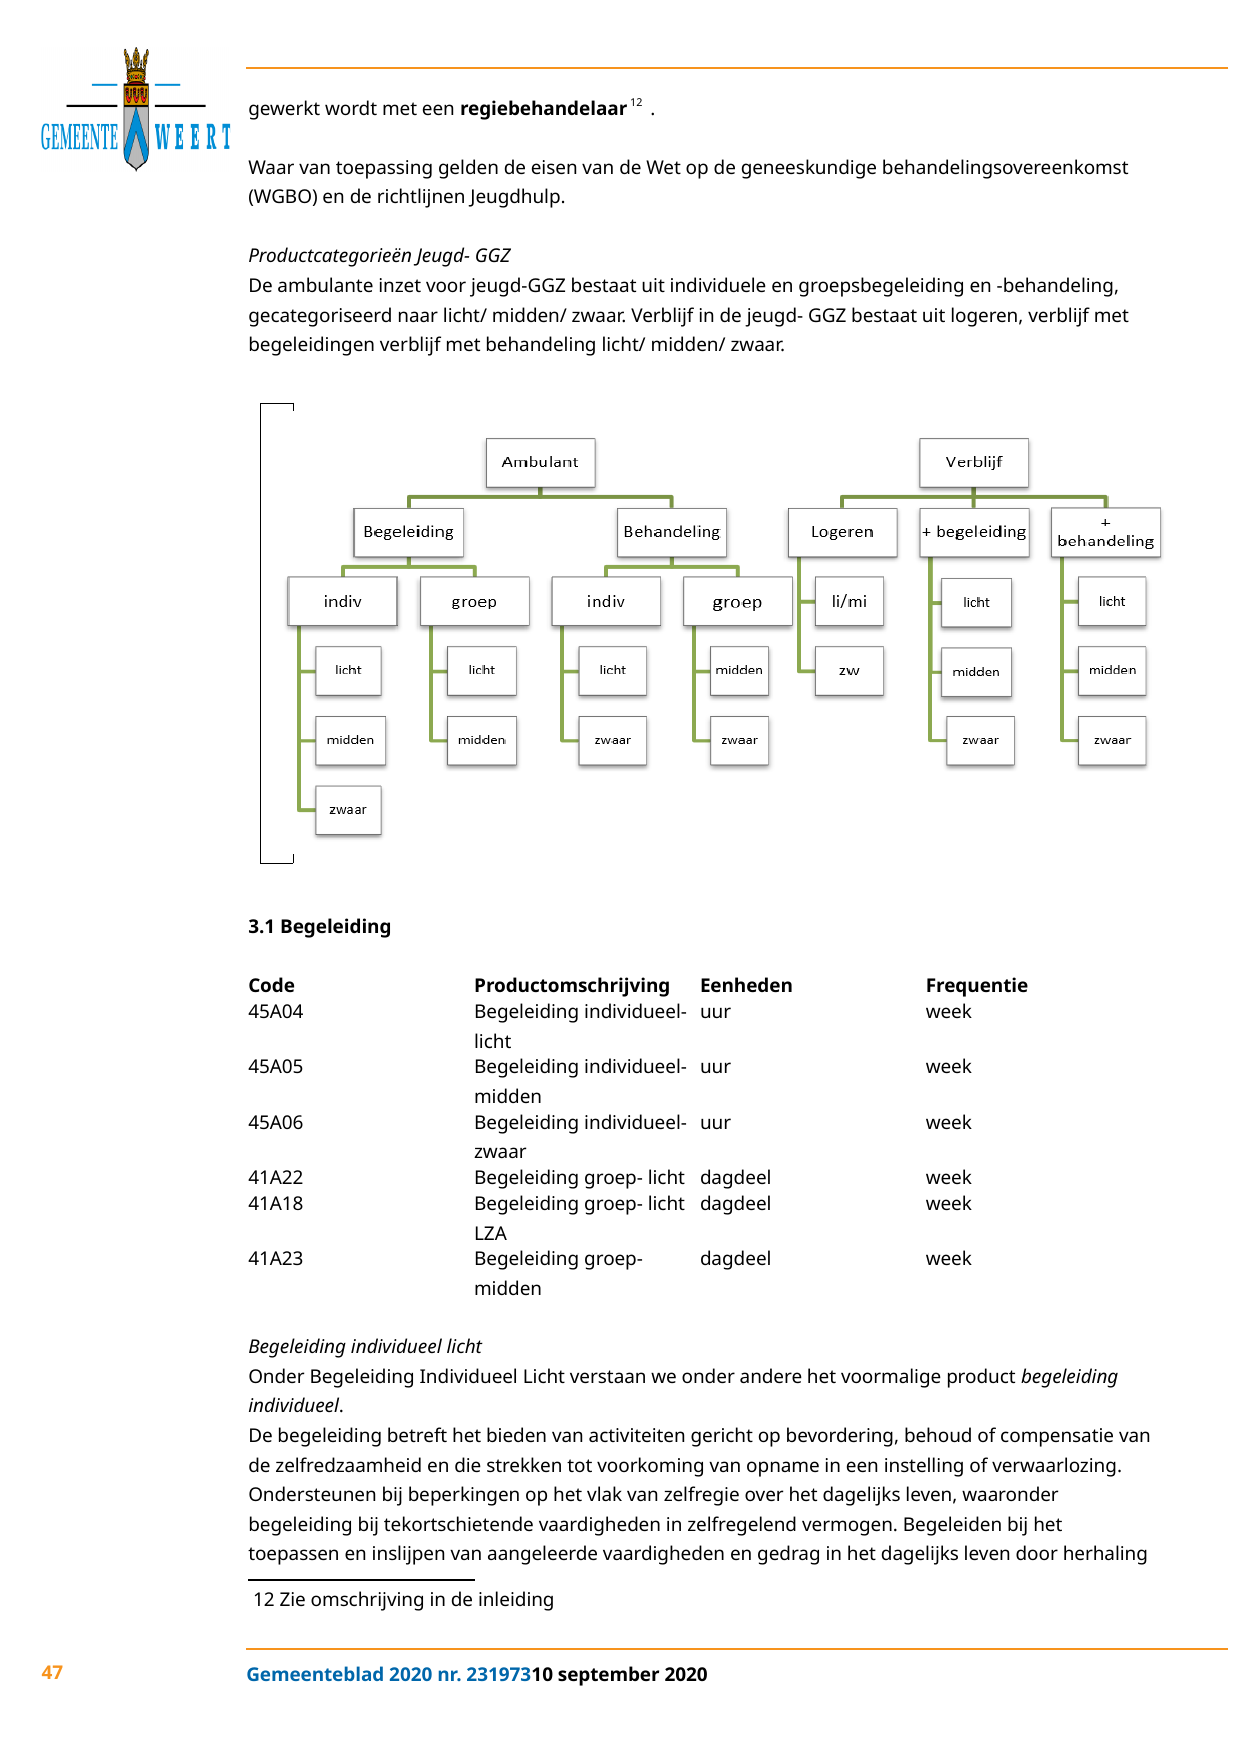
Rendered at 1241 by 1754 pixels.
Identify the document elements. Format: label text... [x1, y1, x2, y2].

table_cell week [926, 1190, 1152, 1245]
table_cell Begeleiding groep- licht [474, 1164, 700, 1190]
text Productcategorieën Jeugd- GGZ [248, 243, 1152, 268]
table_cell uur [700, 1109, 926, 1164]
picture [41, 47, 231, 172]
table_header Code [248, 973, 474, 998]
text Begeleiding individueel licht [248, 1333, 1152, 1359]
table_cell 41A23 [248, 1245, 474, 1301]
text gewerkt wordt met een regiebehandelaar . [248, 95, 1152, 121]
table_cell Begeleiding individueel- licht [474, 999, 700, 1054]
table_cell week [926, 1164, 1152, 1190]
table_cell 45A06 [248, 1109, 474, 1164]
table_header Productomschrijving [474, 973, 700, 998]
text Waar van toepassing gelden de eisen van de Wet op de geneeskundige behandelingsovereenkomst (WGBO) en de richtlijnen Jeugdhulp. [248, 154, 1152, 209]
text Onder Begeleiding Individueel Licht verstaan we onder andere het voormalige product begeleiding individueel. [248, 1363, 1152, 1418]
table_cell dagdeel [700, 1245, 926, 1301]
table_cell dagdeel [700, 1190, 926, 1245]
text Zie omschrijving in de inleiding [248, 1586, 1152, 1612]
table_cell week [926, 1054, 1152, 1109]
table_cell 45A04 [248, 999, 474, 1054]
table_cell 41A18 [248, 1190, 474, 1245]
table_cell uur [700, 999, 926, 1054]
table_cell week [926, 1109, 1152, 1164]
table_header Eenheden [700, 973, 926, 998]
text 3.1 Begeleiding [248, 913, 1152, 939]
table_cell 41A22 [248, 1164, 474, 1190]
table_cell uur [700, 1054, 926, 1109]
table_cell Begeleiding groep- licht LZA [474, 1190, 700, 1245]
text De begeleiding betreft het bieden van activiteiten gericht op bevordering, behoud of compensatie van de zelfredzaamheid en die strekken tot voorkoming van opname in een instelling of verwaarlozing. Ondersteunen bij beperkingen op het vlak van zelfregie over het dagelijks leven, waaronder begeleiding bij tekortschietende vaardigheden in zelfregelend vermogen. Begeleiden bij het toepassen en inslijpen van aangeleerde vaardigheden en gedrag in het dagelijks leven door herhaling [248, 1422, 1152, 1566]
table_cell Begeleiding individueel- midden [474, 1054, 700, 1109]
table_header Frequentie [926, 973, 1152, 998]
table_cell Begeleiding groep- midden [474, 1245, 700, 1301]
table_cell week [926, 999, 1152, 1054]
picture [268, 411, 1173, 854]
table_cell 45A05 [248, 1054, 474, 1109]
table_cell Begeleiding individueel- zwaar [474, 1109, 700, 1164]
table_cell dagdeel [700, 1164, 926, 1190]
text De ambulante inzet voor jeugd-GGZ bestaat uit individuele en groepsbegeleiding en -behandeling, gecategoriseerd naar licht/ midden/ zwaar. Verblijf in de jeugd- GGZ bestaat uit logeren, verblijf met begeleidingen verblijf met behandeling licht/ midden/ zwaar. [248, 272, 1152, 357]
table_cell week [926, 1245, 1152, 1301]
